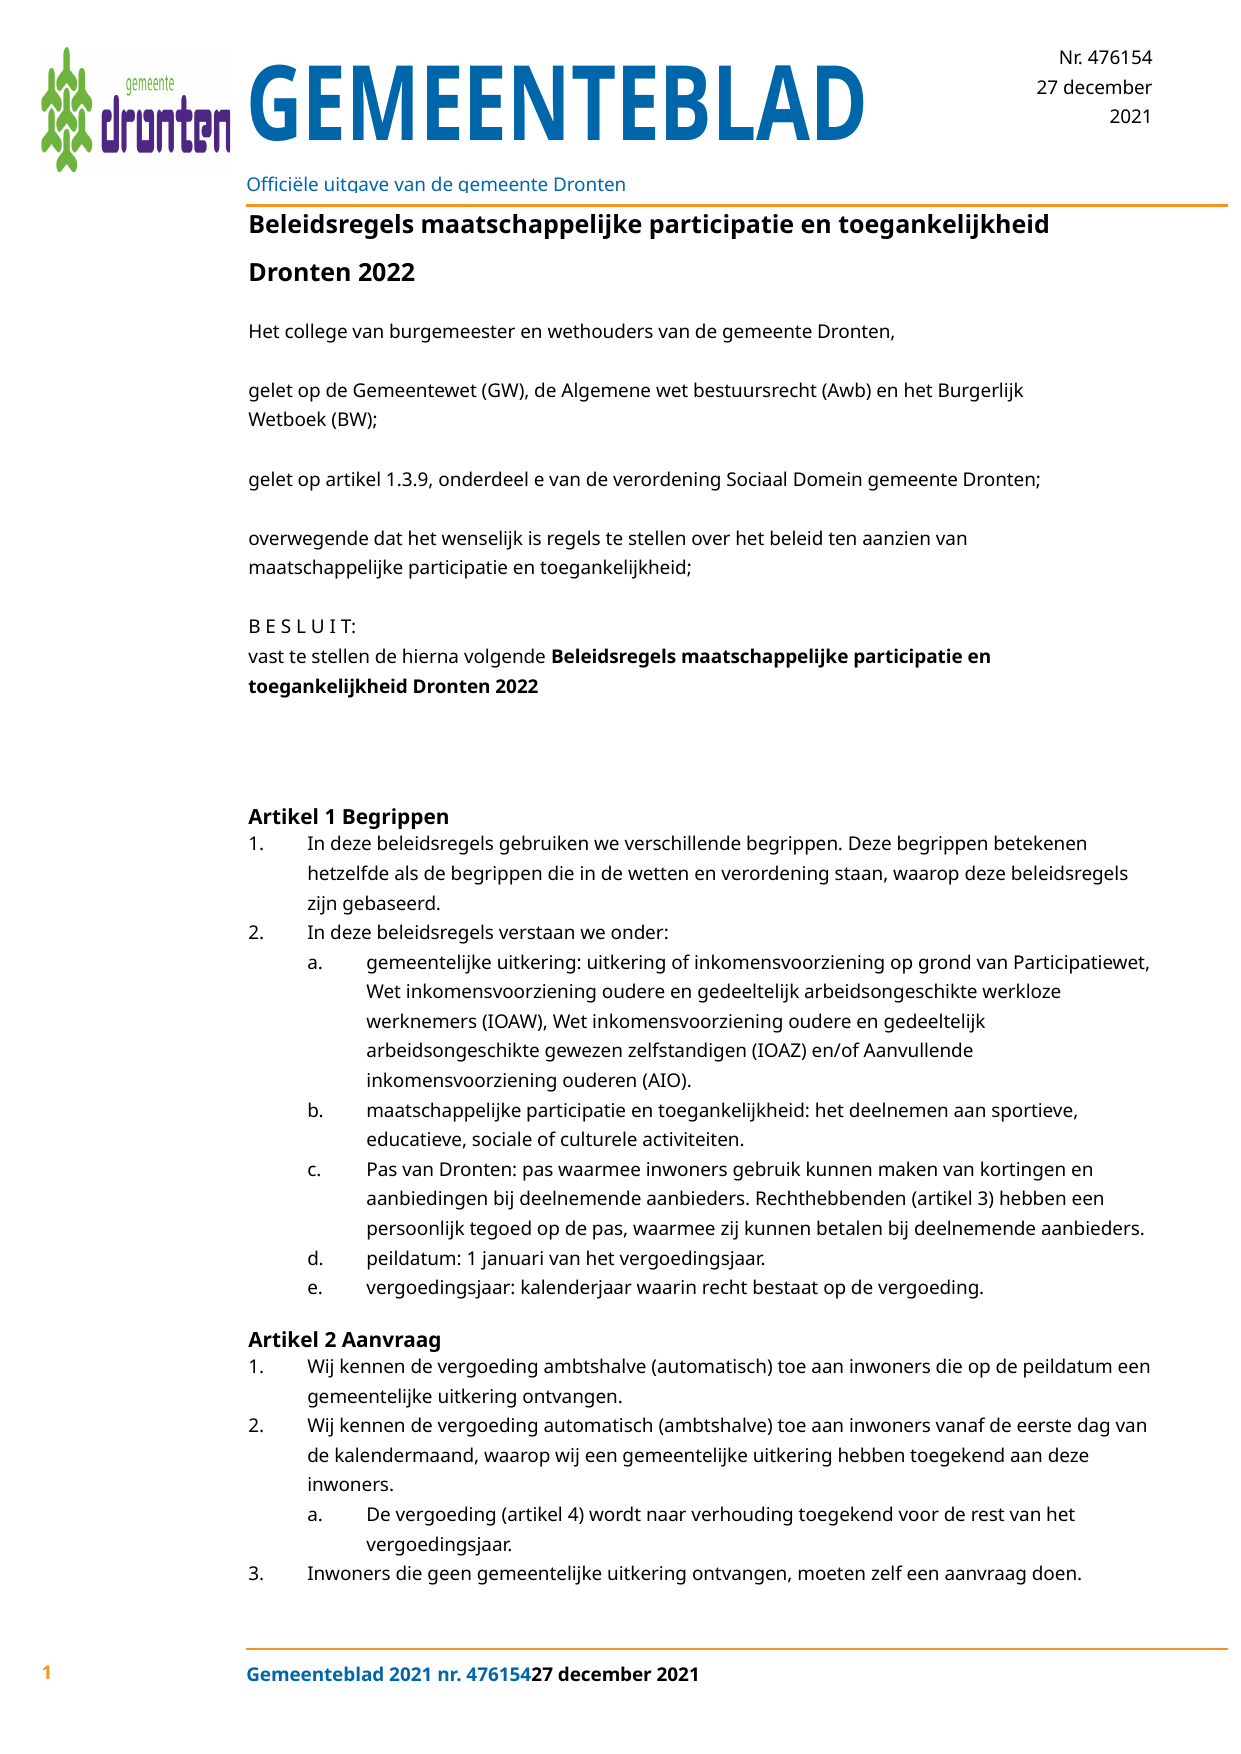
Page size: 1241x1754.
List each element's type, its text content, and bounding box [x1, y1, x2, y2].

text overwegende dat het wenselijk is regels te stellen over het beleid ten aanzien van [248, 525, 1152, 551]
picture [41, 47, 231, 172]
text toegankelijkheid Dronten 2022 [248, 673, 1152, 699]
text vast te stellen de hierna volgende Beleidsregels maatschappelijke participatie en [248, 643, 1152, 669]
text Artikel 1 Begrippen [248, 802, 1152, 831]
text Wetboek (BW); [248, 407, 1152, 432]
text Artikel 2 Aanvraag [248, 1325, 1152, 1353]
list peildatum: 1 januari van het vergoedingsjaar. [307, 1245, 1152, 1271]
list In deze beleidsregels verstaan we onder: [248, 919, 1152, 945]
list hetzelfde als de begrippen die in de wetten en verordening staan, waarop deze beleidsregels zijn gebaseerd. [248, 860, 1152, 916]
list maatschappelijke participatie en toegankelijkheid: het deelnemen aan sportieve, educatieve, sociale of culturele activiteiten. [307, 1097, 1152, 1152]
text Het college van burgemeester en wethouders van de gemeente Dronten, [248, 318, 1152, 344]
list vergoedingsjaar: kalenderjaar waarin recht bestaat op de vergoeding. [307, 1274, 1152, 1300]
list Wij kennen de vergoeding automatisch (ambtshalve) toe aan inwoners vanaf de eerste dag van de kalendermaand, waarop wij een gemeentelijke uitkering hebben toegekend aan deze inwoners. [248, 1412, 1152, 1497]
text maatschappelijke participatie en toegankelijkheid; [248, 554, 1152, 580]
text Beleidsregels maatschappelijke participatie en toegankelijkheid Dronten 2022 [248, 207, 1152, 288]
list Inwoners die geen gemeentelijke uitkering ontvangen, moeten zelf een aanvraag doen. [248, 1560, 1152, 1586]
list Wij kennen de vergoeding ambtshalve (automatisch) toe aan inwoners die op de peildatum een gemeentelijke uitkering ontvangen. [248, 1353, 1152, 1408]
list gemeentelijke uitkering: uitkering of inkomensvoorziening op grond van Participatiewet, Wet inkomensvoorziening oudere en gedeeltelijk arbeidsongeschikte werkloze werknemers (IOAW), Wet inkomensvoorziening oudere en gedeeltelijk arbeidsongeschikte gewezen zelfstandigen (IOAZ) en/of Aanvullende inkomensvoorziening ouderen (AIO). [307, 949, 1152, 1093]
text gelet op artikel 1.3.9, onderdeel e van de verordening Sociaal Domein gemeente Dronten; [248, 466, 1152, 492]
text gelet op de Gemeentewet (GW), de Algemene wet bestuursrecht (Awb) en het Burgerlijk [248, 377, 1152, 403]
text B E S L U I T: [248, 614, 1152, 639]
list In deze beleidsregels gebruiken we verschillende begrippen. Deze begrippen betekenen [248, 831, 1152, 856]
list Pas van Dronten: pas waarmee inwoners gebruik kunnen maken van kortingen en aanbiedingen bij deelnemende aanbieders. Rechthebbenden (artikel 3) hebben een persoonlijk tegoed op de pas, waarmee zij kunnen betalen bij deelnemende aanbieders. [307, 1156, 1152, 1241]
list De vergoeding (artikel 4) wordt naar verhouding toegekend voor de rest van het vergoedingsjaar. [307, 1501, 1152, 1556]
